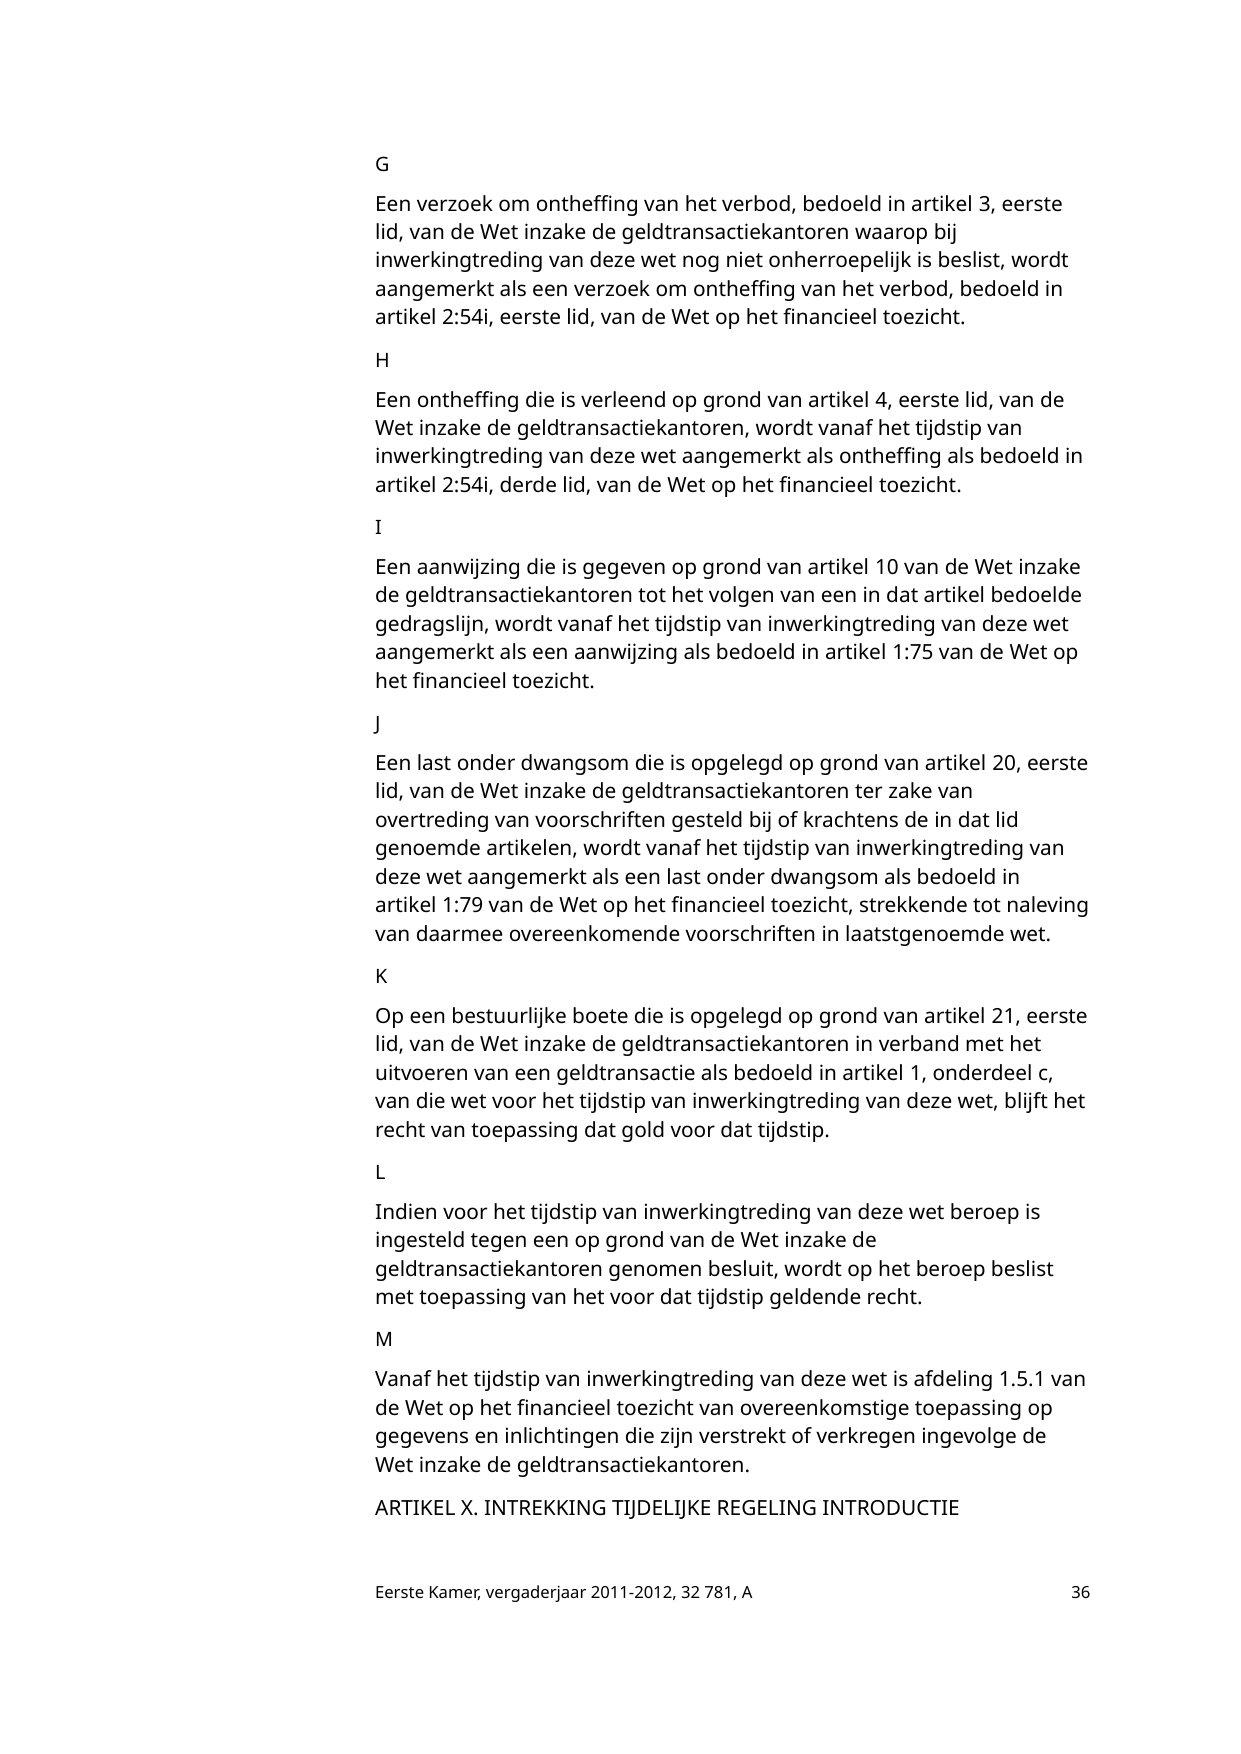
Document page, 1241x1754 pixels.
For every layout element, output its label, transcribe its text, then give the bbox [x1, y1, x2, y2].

text I [375, 513, 1090, 540]
text M [375, 1326, 1090, 1353]
text Een verzoek om ontheffing van het verbod, bedoeld in artikel 3, eerste lid, van de Wet inzake de geldtransactiekantoren waarop bij inwerkingtreding van deze wet nog niet onherroepelijk is beslist, wordt aangemerkt als een verzoek om ontheffing van het verbod, bedoeld in artikel 2:54i, eerste lid, van de Wet op het financieel toezicht. [375, 189, 1090, 331]
subtitle ARTIKEL X. INTREKKING TIJDELIJKE REGELING INTRODUCTIE [375, 1493, 1090, 1522]
text L [375, 1158, 1090, 1185]
text Vanaf het tijdstip van inwerkingtreding van deze wet is afdeling 1.5.1 van de Wet op het financieel toezicht van overeenkomstige toepassing op gegevens en inlichtingen die zijn verstrekt of verkregen ingevolge de Wet inzake de geldtransactiekantoren. [375, 1364, 1090, 1478]
text K [375, 962, 1090, 989]
text Indien voor het tijdstip van inwerkingtreding van deze wet beroep is ingesteld tegen een op grond van de Wet inzake de geldtransactiekantoren genomen besluit, wordt op het beroep beslist met toepassing van het voor dat tijdstip geldende recht. [375, 1197, 1090, 1311]
text G [375, 150, 1090, 177]
text Op een bestuurlijke boete die is opgelegd op grond van artikel 21, eerste lid, van de Wet inzake de geldtransactiekantoren in verband met het uitvoeren van een geldtransactie als bedoeld in artikel 1, onderdeel c, van die wet voor het tijdstip van inwerkingtreding van deze wet, blijft het recht van toepassing dat gold voor dat tijdstip. [375, 1001, 1090, 1143]
text H [375, 346, 1090, 373]
text Een ontheffing die is verleend op grond van artikel 4, eerste lid, van de Wet inzake de geldtransactiekantoren, wordt vanaf het tijdstip van inwerkingtreding van deze wet aangemerkt als ontheffing als bedoeld in artikel 2:54i, derde lid, van de Wet op het financieel toezicht. [375, 385, 1090, 498]
text J [375, 709, 1090, 736]
text Een aanwijzing die is gegeven op grond van artikel 10 van de Wet inzake de geldtransactiekantoren tot het volgen van een in dat artikel bedoelde gedragslijn, wordt vanaf het tijdstip van inwerkingtreding van deze wet aangemerkt als een aanwijzing als bedoeld in artikel 1:75 van de Wet op het financieel toezicht. [375, 552, 1090, 694]
text Een last onder dwangsom die is opgelegd op grond van artikel 20, eerste lid, van de Wet inzake de geldtransactiekantoren ter zake van overtreding van voorschriften gesteld bij of krachtens de in dat lid genoemde artikelen, wordt vanaf het tijdstip van inwerkingtreding van deze wet aangemerkt als een last onder dwangsom als bedoeld in artikel 1:79 van de Wet op het financieel toezicht, strekkende tot naleving van daarmee overeenkomende voorschriften in laatstgenoemde wet. [375, 748, 1090, 947]
